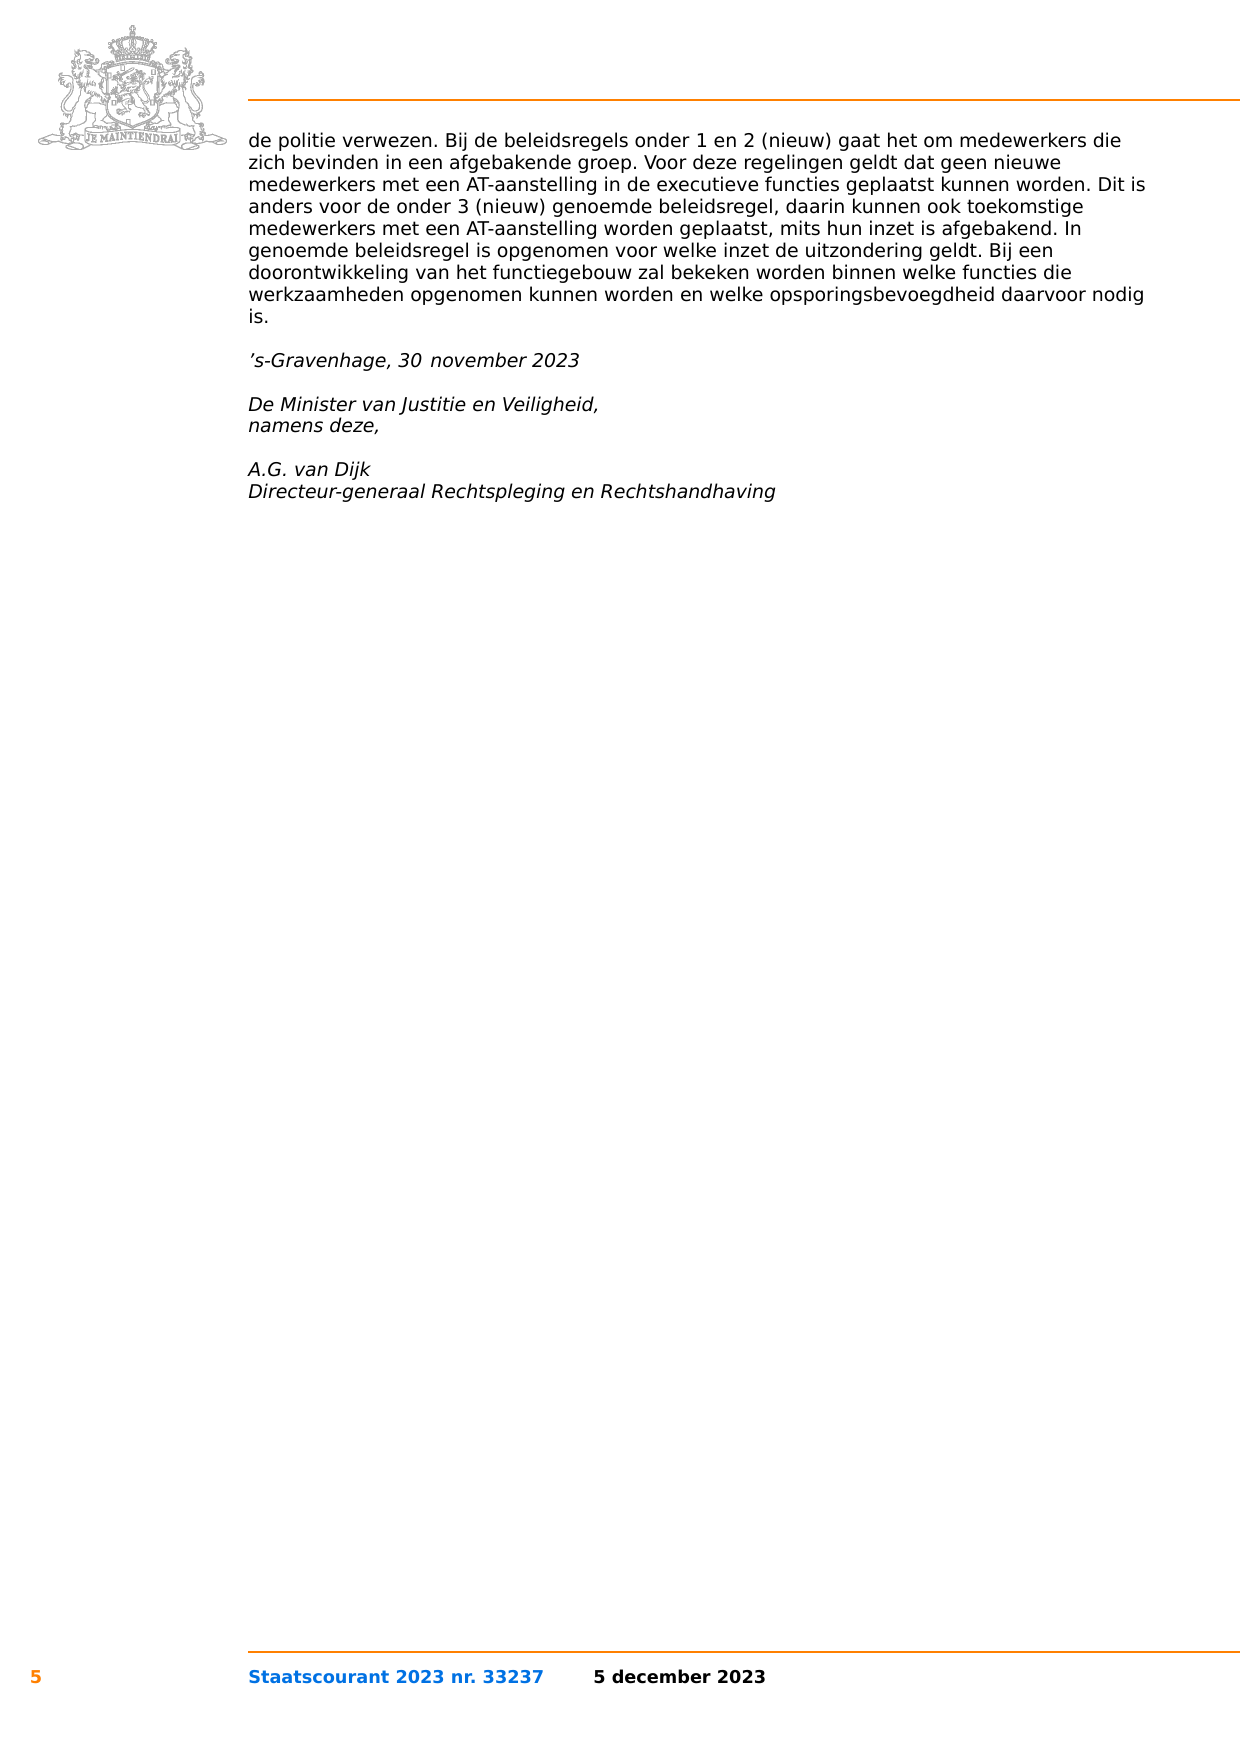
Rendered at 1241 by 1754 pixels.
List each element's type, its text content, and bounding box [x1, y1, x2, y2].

text De Minister van Justitie en Veiligheid, namens deze, A.G. van Dijk Directeur-generaal Rechtspleging en Rechtshandhaving [248, 393, 1163, 503]
picture [38, 25, 227, 150]
text de politie verwezen. Bij de beleidsregels onder 1 en 2 (nieuw) gaat het om medewerkers die zich bevinden in een afgebakende groep. Voor deze regelingen geldt dat geen nieuwe medewerkers met een AT-aanstelling in de executieve functies geplaatst kunnen worden. Dit is anders voor de onder 3 (nieuw) genoemde beleidsregel, daarin kunnen ook toekomstige medewerkers met een AT-aanstelling worden geplaatst, mits hun inzet is afgebakend. In genoemde beleidsregel is opgenomen voor welke inzet de uitzondering geldt. Bij een doorontwikkeling van het functiegebouw zal bekeken worden binnen welke functies die werkzaamheden opgenomen kunnen worden en welke opsporingsbevoegdheid daarvoor nodig is. [248, 130, 1163, 328]
text ’s-Gravenhage, 30 november 2023 [248, 349, 1163, 372]
